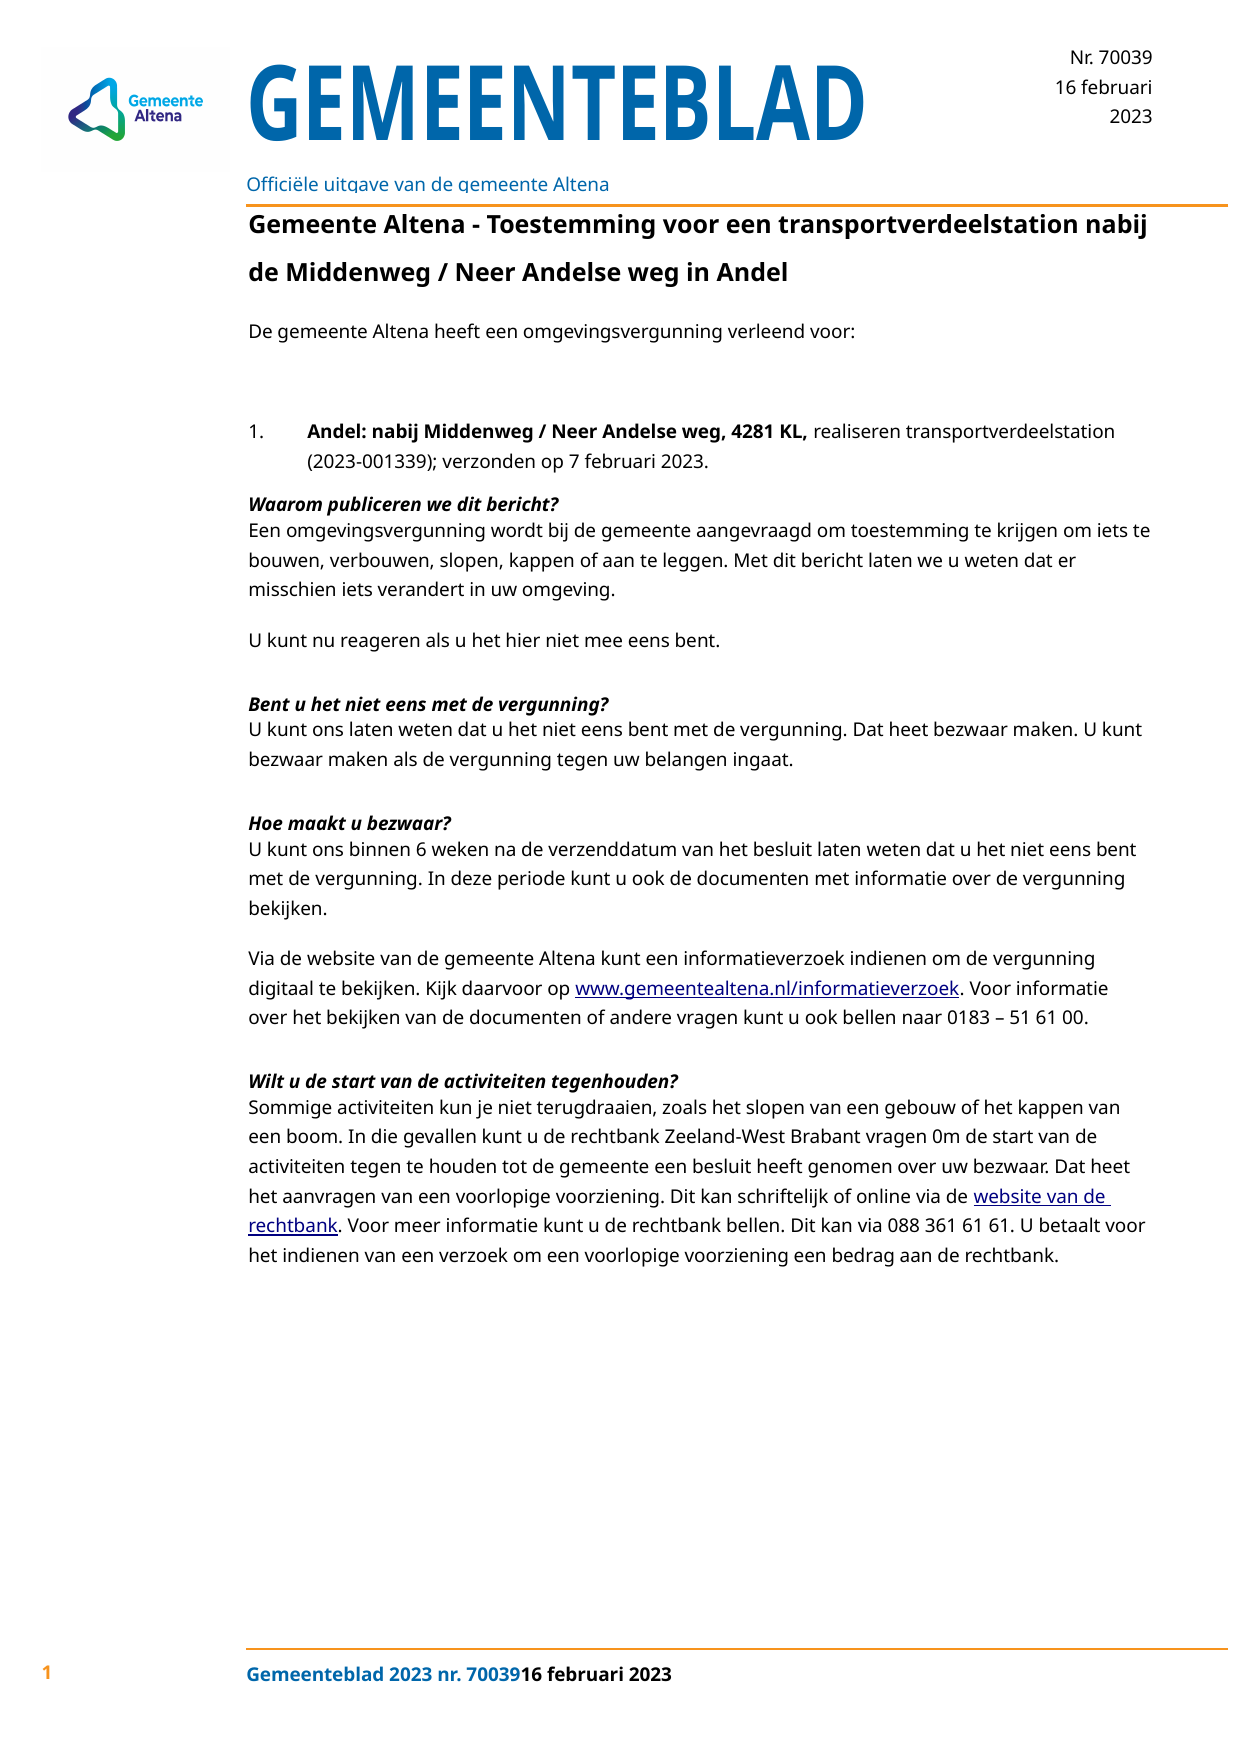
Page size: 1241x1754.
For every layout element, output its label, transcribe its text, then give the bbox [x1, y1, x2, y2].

text Bent u het niet eens met de vergunning? [248, 691, 1152, 716]
text Een omgevingsvergunning wordt bij de gemeente aangevraagd om toestemming te krijgen om iets te bouwen, verbouwen, slopen, kappen of aan te leggen. Met dit bericht laten we u weten dat er misschien iets verandert in uw omgeving. [248, 517, 1152, 602]
list Andel: nabij Middenweg / Neer Andelse weg, 4281 KL, realiseren transportverdeelstation (2023-001339); verzonden op 7 februari 2023. [248, 419, 1152, 474]
text Waarom publiceren we dit bericht? [248, 491, 1152, 517]
text Hoe maakt u bezwaar? [248, 810, 1152, 836]
text Wilt u de start van de activiteiten tegenhouden? [248, 1068, 1152, 1094]
text U kunt nu reageren als u het hier niet mee eens bent. [248, 627, 1152, 652]
text De gemeente Altena heeft een omgevingsvergunning verleend voor: [248, 318, 1152, 344]
text Sommige activiteiten kun je niet terugdraaien, zoals het slopen van een gebouw of het kappen van een boom. In die gevallen kunt u de rechtbank Zeeland-West Brabant vragen 0m de start van de activiteiten tegen te houden tot de gemeente een besluit heeft genomen over uw bezwaar. Dat heet het aanvragen van een voorlopige voorziening. Dit kan schriftelijk of online via de website van de rechtbank. Voor meer informatie kunt u de rechtbank bellen. Dit kan via 088 361 61 61. U betaalt voor het indienen van een verzoek om een voorlopige voorziening een bedrag aan de rechtbank. [248, 1094, 1152, 1268]
text Gemeente Altena - Toestemming voor een transportverdeelstation nabij de Middenweg / Neer Andelse weg in Andel [248, 207, 1152, 288]
text Via de website van de gemeente Altena kunt een informatieverzoek indienen om de vergunning digitaal te bekijken. Kijk daarvoor op www.gemeentealtena.nl/informatieverzoek. Voor informatie over het bekijken van de documenten of andere vragen kunt u ook bellen naar 0183 – 51 61 00. [248, 945, 1152, 1030]
text U kunt ons laten weten dat u het niet eens bent met de vergunning. Dat heet bezwaar maken. U kunt bezwaar maken als de vergunning tegen uw belangen ingaat. [248, 716, 1152, 772]
text U kunt ons binnen 6 weken na de verzenddatum van het besluit laten weten dat u het niet eens bent met de vergunning. In deze periode kunt u ook de documenten met informatie over de vergunning bekijken. [248, 836, 1152, 921]
picture [41, 47, 231, 172]
